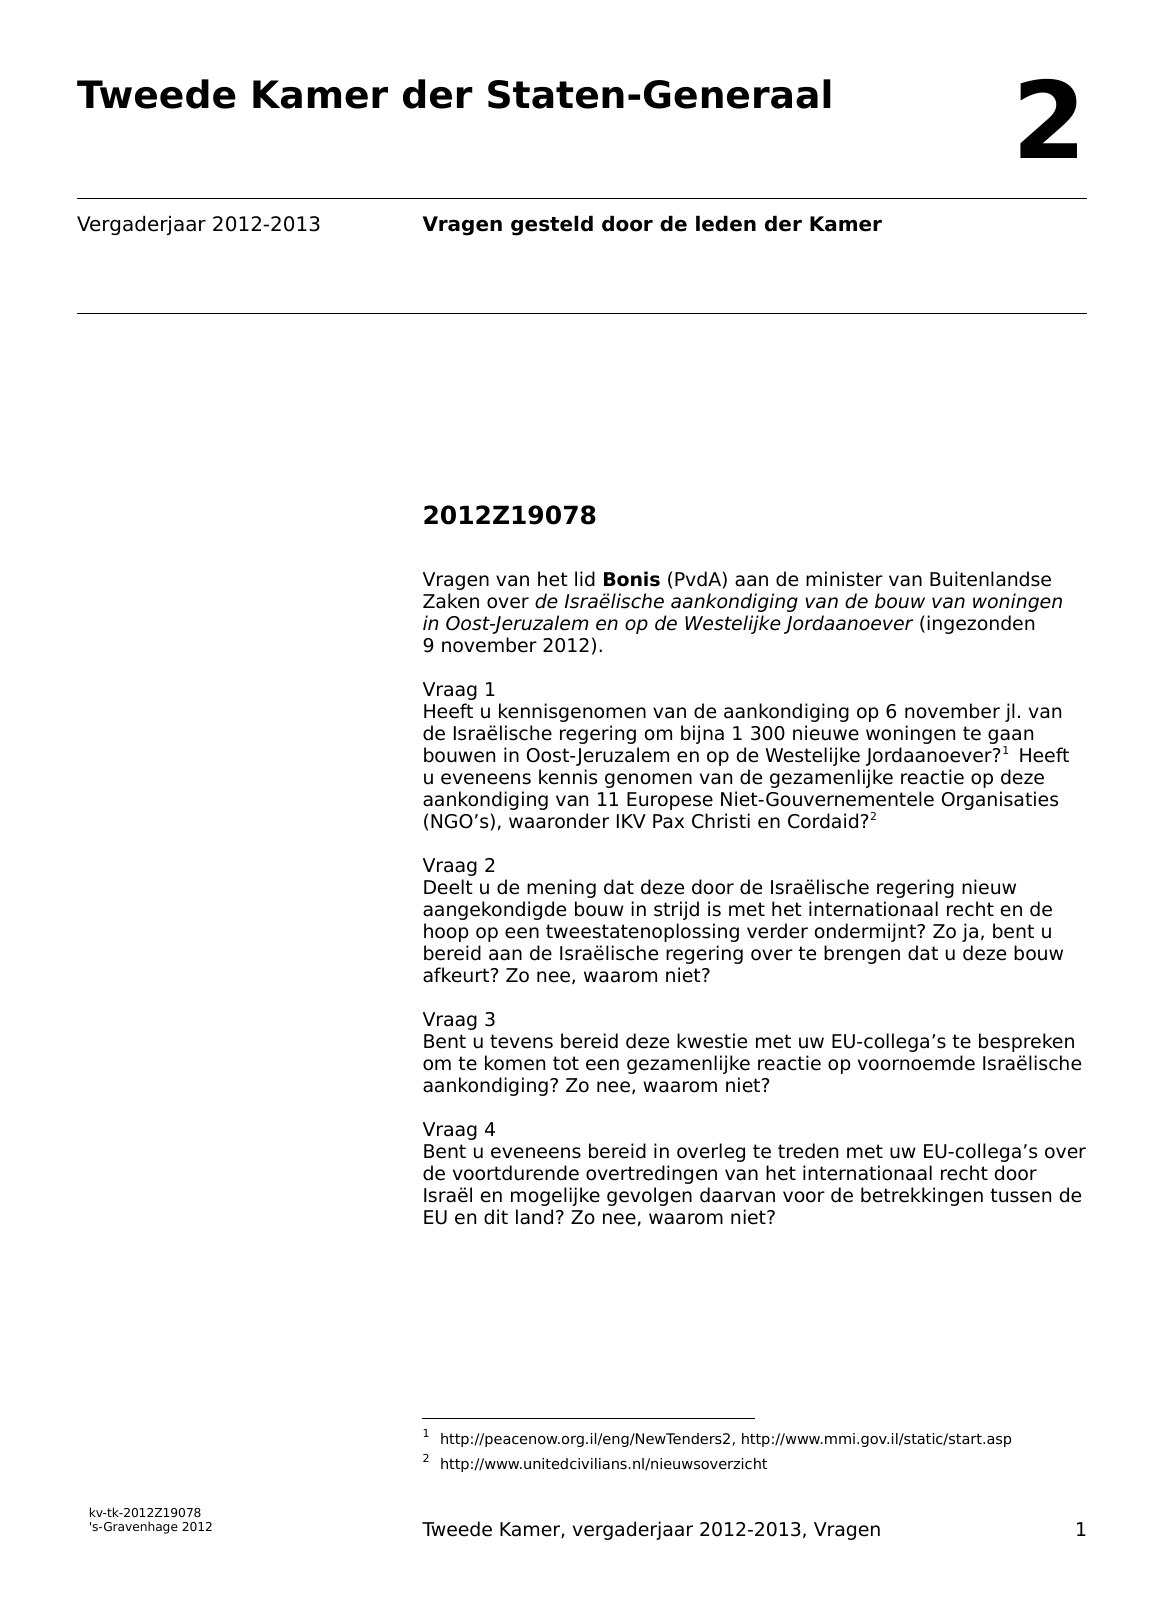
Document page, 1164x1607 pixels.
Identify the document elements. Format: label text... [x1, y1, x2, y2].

table_header 2 [886, 59, 1087, 198]
table_cell Vragen gesteld door de leden der Kamer [422, 199, 1087, 313]
text 's-Gravenhage 2012 [88, 1520, 323, 1534]
text kv-tk-2012Z19078 [88, 1506, 323, 1520]
text Bent u tevens bereid deze kwestie met uw EU-collega’s te bespreken om te komen tot een gezamenlijke reactie op voornoemde Israëlische aankondiging? Zo nee, waarom niet? [422, 1031, 1087, 1097]
text Vraag 2 [422, 855, 1087, 877]
text http://peacenow.org.il/eng/NewTenders2, http://www.mmi.gov.il/static/start.asp [422, 1427, 1087, 1449]
table_header Tweede Kamer der Staten-Generaal [77, 59, 886, 198]
text Deelt u de mening dat deze door de Israëlische regering nieuw aangekondigde bouw in strijd is met het internationaal recht en de hoop op een tweestatenoplossing verder ondermijnt? Zo ja, bent u bereid aan de Israëlische regering over te brengen dat u deze bouw afkeurt? Zo nee, waarom niet? [422, 877, 1087, 987]
text Vraag 4 [422, 1119, 1087, 1141]
text Bent u eveneens bereid in overleg te treden met uw EU-collega’s over de voortdurende overtredingen van het internationaal recht door Israël en mogelijke gevolgen daarvan voor de betrekkingen tussen de EU en dit land? Zo nee, waarom niet? [422, 1141, 1087, 1229]
text Vragen van het lid Bonis (PvdA) aan de minister van Buitenlandse Zaken over de Israëlische aankondiging van de bouw van woningen in Oost-Jeruzalem en op de Westelijke Jordaanoever (ingezonden 9 november 2012). [422, 569, 1087, 657]
text http://www.unitedcivilians.nl/nieuwsoverzicht [422, 1452, 1087, 1474]
text Heeft u kennisgenomen van de aankondiging op 6 november jl. van de Israëlische regering om bijna 1 300 nieuwe woningen te gaan bouwen in Oost-Jeruzalem en op de Westelijke Jordaanoever? Heeft u eveneens kennis genomen van de gezamenlijke reactie op deze aankondiging van 11 Europese Niet-Gouvernementele Organisaties (NGO’s), waaronder IKV Pax Christi en Cordaid? [422, 701, 1087, 833]
table_cell Vergaderjaar 2012-2013 [77, 199, 422, 313]
text Vraag 3 [422, 1009, 1087, 1031]
text 2012Z19078 [422, 501, 1087, 531]
text Vraag 1 [422, 679, 1087, 701]
